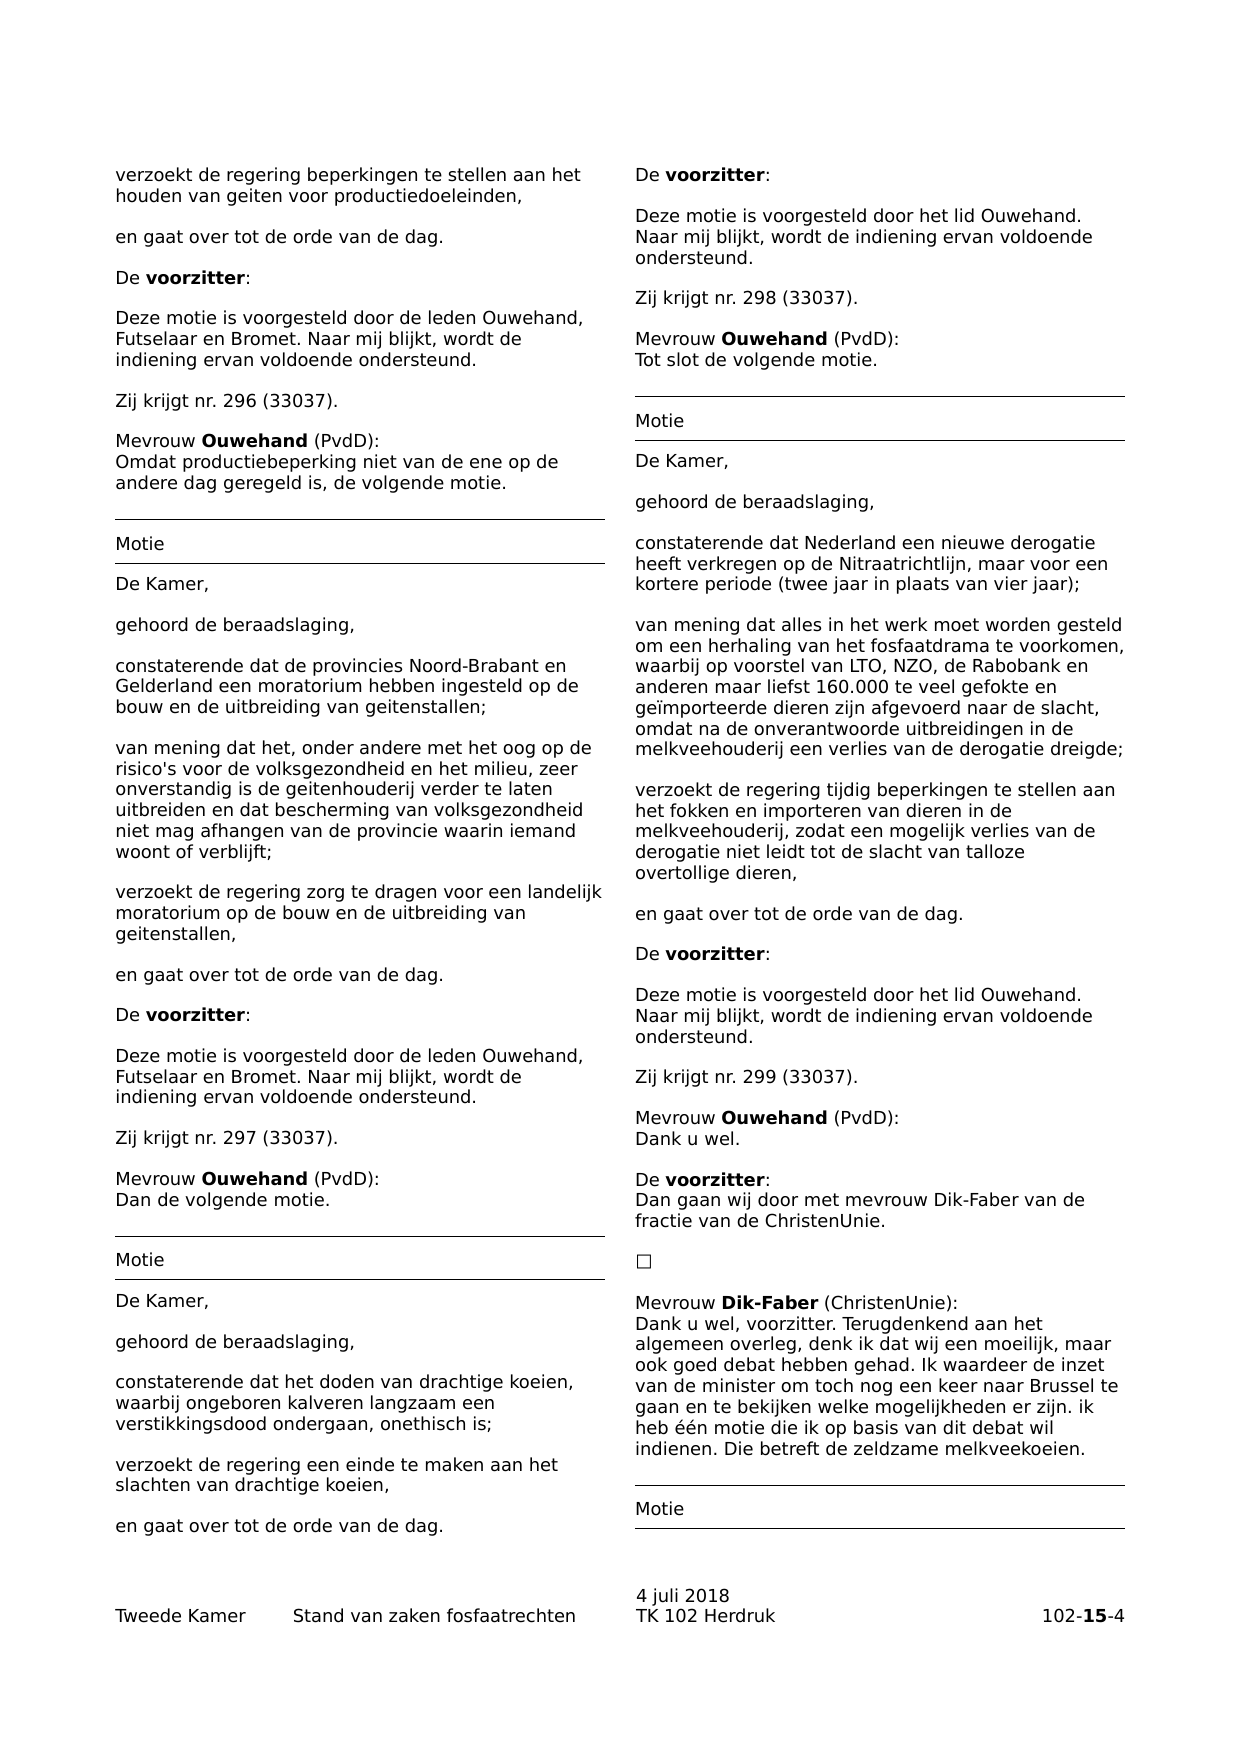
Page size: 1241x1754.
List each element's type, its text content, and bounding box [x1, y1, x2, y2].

text gehoord de beraadslaging, [115, 1332, 605, 1352]
text constaterende dat de provincies Noord-Brabant en Gelderland een moratorium hebben ingesteld op de bouw en de uitbreiding van geitenstallen; [115, 656, 605, 718]
text Motie [115, 1250, 605, 1271]
text Zij krijgt nr. 296 (33037). [115, 390, 605, 411]
text Mevrouw Dik-Faber (ChristenUnie): [635, 1293, 1125, 1313]
text Mevrouw Ouwehand (PvdD): [115, 1169, 605, 1189]
text en gaat over tot de orde van de dag. [115, 1516, 605, 1537]
text verzoekt de regering zorg te dragen voor een landelijk moratorium op de bouw en de uitbreiding van geitenstallen, [115, 882, 605, 944]
text De voorzitter: [635, 165, 1125, 186]
text verzoekt de regering een einde te maken aan het slachten van drachtige koeien, [115, 1454, 605, 1496]
text van mening dat alles in het werk moet worden gesteld om een herhaling van het fosfaatdrama te voorkomen, waarbij op voorstel van LTO, NZO, de Rabobank en anderen maar liefst 160.000 te veel gefokte en geïmporteerde dieren zijn afgevoerd naar de slacht, omdat na de onverantwoorde uitbreidingen in de melkveehouderij een verlies van de derogatie dreigde; [635, 615, 1125, 760]
text Deze motie is voorgesteld door de leden Ouwehand, Futselaar en Bromet. Naar mij blijkt, wordt de indiening ervan voldoende ondersteund. [115, 308, 605, 370]
text Tot slot de volgende motie. [635, 350, 1125, 371]
text gehoord de beraadslaging, [115, 615, 605, 636]
text verzoekt de regering tijdig beperkingen te stellen aan het fokken en importeren van dieren in de melkveehouderij, zodat een mogelijk verlies van de derogatie niet leidt tot de slacht van talloze overtollige dieren, [635, 780, 1125, 883]
text Mevrouw Ouwehand (PvdD): [115, 431, 605, 452]
text constaterende dat Nederland een nieuwe derogatie heeft verkregen op de Nitraatrichtlijn, maar voor een kortere periode (twee jaar in plaats van vier jaar); [635, 533, 1125, 595]
text Deze motie is voorgesteld door het lid Ouwehand. Naar mij blijkt, wordt de indiening ervan voldoende ondersteund. [635, 985, 1125, 1047]
text en gaat over tot de orde van de dag. [115, 964, 605, 985]
text Omdat productiebeperking niet van de ene op de andere dag geregeld is, de volgende motie. [115, 452, 605, 493]
text De Kamer, [115, 574, 605, 595]
text Deze motie is voorgesteld door het lid Ouwehand. Naar mij blijkt, wordt de indiening ervan voldoende ondersteund. [635, 206, 1125, 268]
text Zij krijgt nr. 298 (33037). [635, 288, 1125, 309]
text Dan de volgende motie. [115, 1189, 605, 1210]
text De voorzitter: [115, 1005, 605, 1026]
text Mevrouw Ouwehand (PvdD): [635, 1108, 1125, 1129]
text Deze motie is voorgesteld door de leden Ouwehand, Futselaar en Bromet. Naar mij blijkt, wordt de indiening ervan voldoende ondersteund. [115, 1046, 605, 1108]
text Zij krijgt nr. 297 (33037). [115, 1128, 605, 1149]
text De voorzitter: [115, 267, 605, 288]
text van mening dat het, onder andere met het oog op de risico's voor de volksgezondheid en het milieu, zeer onverstandig is de geitenhouderij verder te laten uitbreiden en dat bescherming van volksgezondheid niet mag afhangen van de provincie waarin iemand woont of verblijft; [115, 738, 605, 862]
text ⬜ [635, 1252, 1125, 1273]
text Motie [635, 1499, 1125, 1520]
text Dank u wel. [635, 1129, 1125, 1149]
text Zij krijgt nr. 299 (33037). [635, 1067, 1125, 1088]
text gehoord de beraadslaging, [635, 492, 1125, 513]
text Mevrouw Ouwehand (PvdD): [635, 329, 1125, 350]
text Motie [635, 410, 1125, 431]
text constaterende dat het doden van drachtige koeien, waarbij ongeboren kalveren langzaam een verstikkingsdood ondergaan, onethisch is; [115, 1372, 605, 1434]
text De voorzitter: [635, 1169, 1125, 1190]
text Motie [115, 533, 605, 554]
text De Kamer, [115, 1291, 605, 1312]
text De voorzitter: [635, 944, 1125, 965]
text verzoekt de regering beperkingen te stellen aan het houden van geiten voor productiedoeleinden, [115, 165, 605, 207]
text en gaat over tot de orde van de dag. [115, 227, 605, 247]
text Dan gaan wij door met mevrouw Dik-Faber van de fractie van de ChristenUnie. [635, 1190, 1125, 1232]
text Dank u wel, voorzitter. Terugdenkend aan het algemeen overleg, denk ik dat wij een moeilijk, maar ook goed debat hebben gehad. Ik waardeer de inzet van de minister om toch nog een keer naar Brussel te gaan en te bekijken welke mogelijkheden er zijn. ik heb één motie die ik op basis van dit debat wil indienen. Die betreft de zeldzame melkveekoeien. [635, 1313, 1125, 1459]
text en gaat over tot de orde van de dag. [635, 903, 1125, 924]
text De Kamer, [635, 451, 1125, 472]
